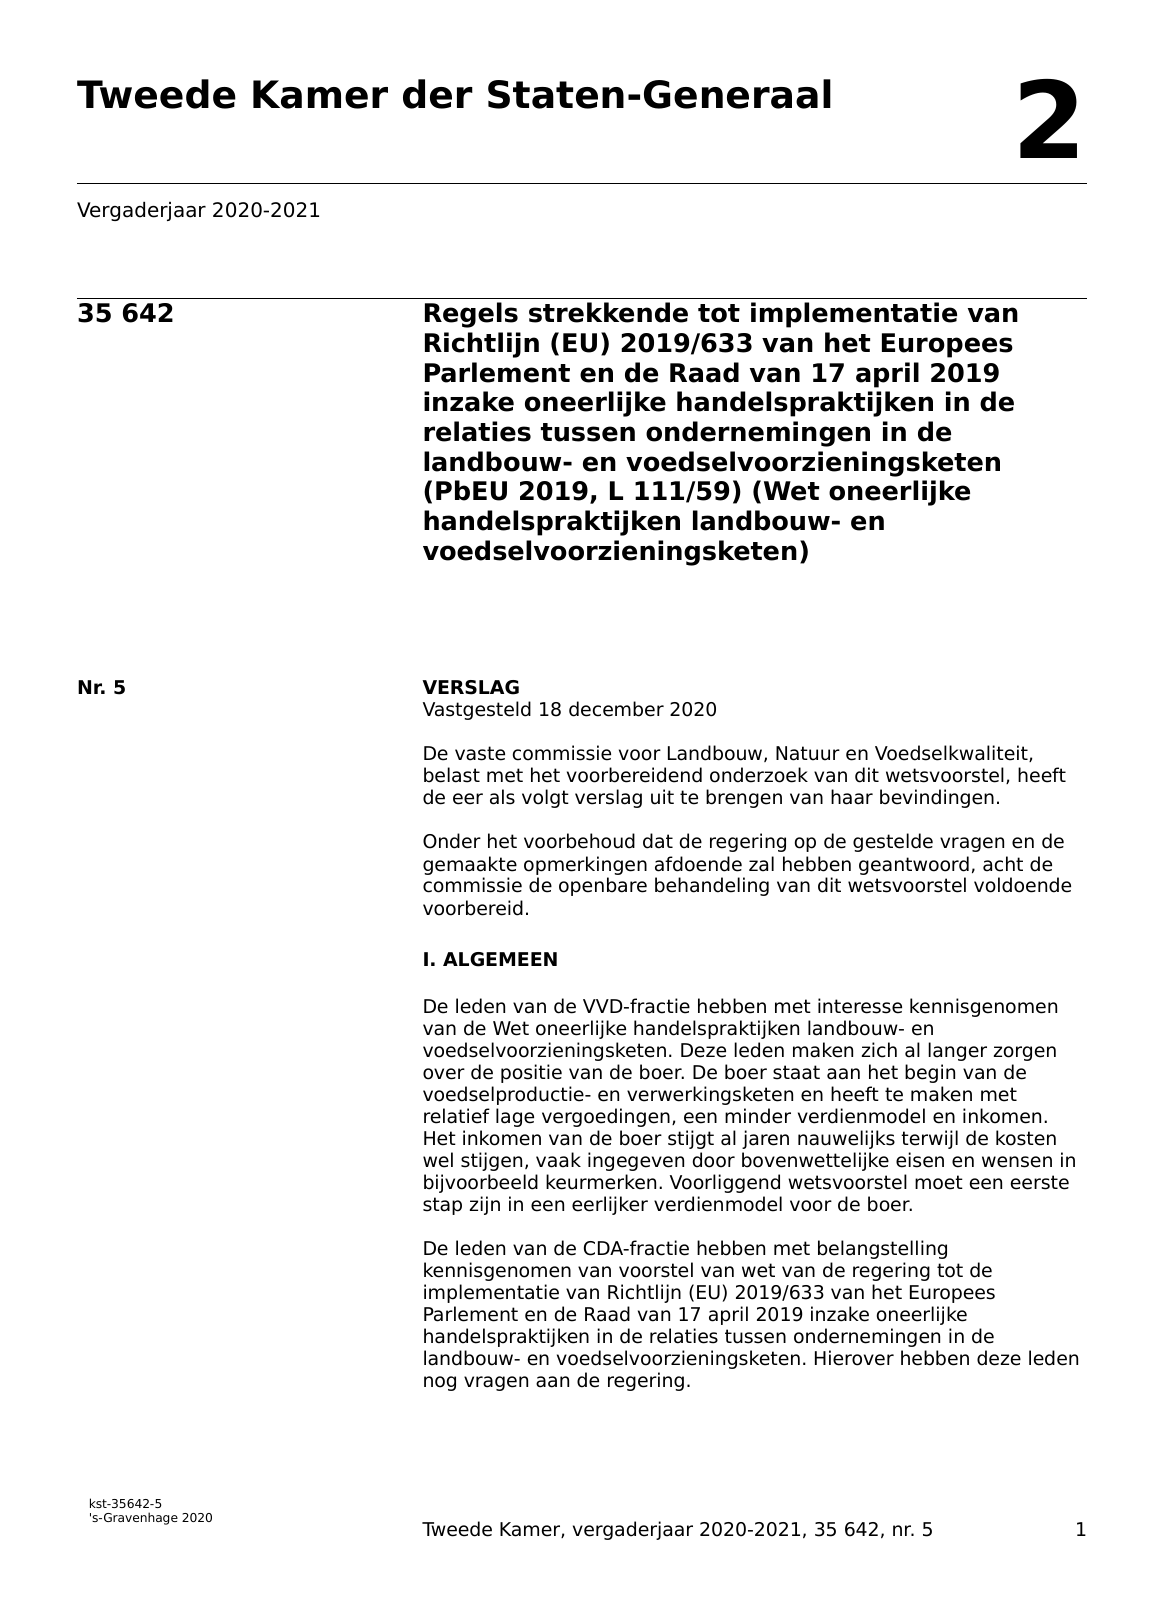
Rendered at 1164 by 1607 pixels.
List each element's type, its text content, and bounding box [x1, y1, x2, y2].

table_header Tweede Kamer der Staten-Generaal [77, 59, 886, 183]
text De leden van de VVD-fractie hebben met interesse kennisgenomen van de Wet oneerlijke handelspraktijken landbouw- en voedselvoorzieningsketen. Deze leden maken zich al langer zorgen over de positie van de boer. De boer staat aan het begin van de voedselproductie- en verwerkingsketen en heeft te maken met relatief lage vergoedingen, een minder verdienmodel en inkomen. Het inkomen van de boer stijgt al jaren nauwelijks terwijl de kosten wel stijgen, vaak ingegeven door bovenwettelijke eisen en wensen in bijvoorbeeld keurmerken. Voorliggend wetsvoorstel moet een eerste stap zijn in een eerlijker verdienmodel voor de boer. [422, 996, 1087, 1216]
subtitle Nr. 5 VERSLAG [77, 677, 1087, 699]
text Onder het voorbehoud dat de regering op de gestelde vragen en de gemaakte opmerkingen afdoende zal hebben geantwoord, acht de commissie de openbare behandeling van dit wetsvoorstel voldoende voorbereid. [422, 831, 1087, 919]
text Vastgesteld 18 december 2020 [422, 699, 1087, 721]
subtitle I. ALGEMEEN [422, 949, 1087, 971]
subtitle 35 642 Regels strekkende tot implementatie van Richtlijn (EU) 2019/633 van het Europees Parlement en de Raad van 17 april 2019 inzake oneerlijke handelspraktijken in de relaties tussen ondernemingen in de landbouw- en voedselvoorzieningsketen (PbEU 2019, L 111/59) (Wet oneerlijke handelspraktijken landbouw- en voedselvoorzieningsketen) [77, 299, 1087, 566]
text 's-Gravenhage 2020 [88, 1511, 323, 1525]
text De vaste commissie voor Landbouw, Natuur en Voedselkwaliteit, belast met het voorbereidend onderzoek van dit wetsvoorstel, heeft de eer als volgt verslag uit te brengen van haar bevindingen. [422, 743, 1087, 809]
text De leden van de CDA-fractie hebben met belangstelling kennisgenomen van voorstel van wet van de regering tot de implementatie van Richtlijn (EU) 2019/633 van het Europees Parlement en de Raad van 17 april 2019 inzake oneerlijke handelspraktijken in de relaties tussen ondernemingen in de landbouw- en voedselvoorzieningsketen. Hierover hebben deze leden nog vragen aan de regering. [422, 1238, 1087, 1392]
table_cell Vergaderjaar 2020-2021 [77, 184, 1087, 298]
table_header 2 [886, 59, 1087, 183]
text kst-35642-5 [88, 1497, 323, 1511]
